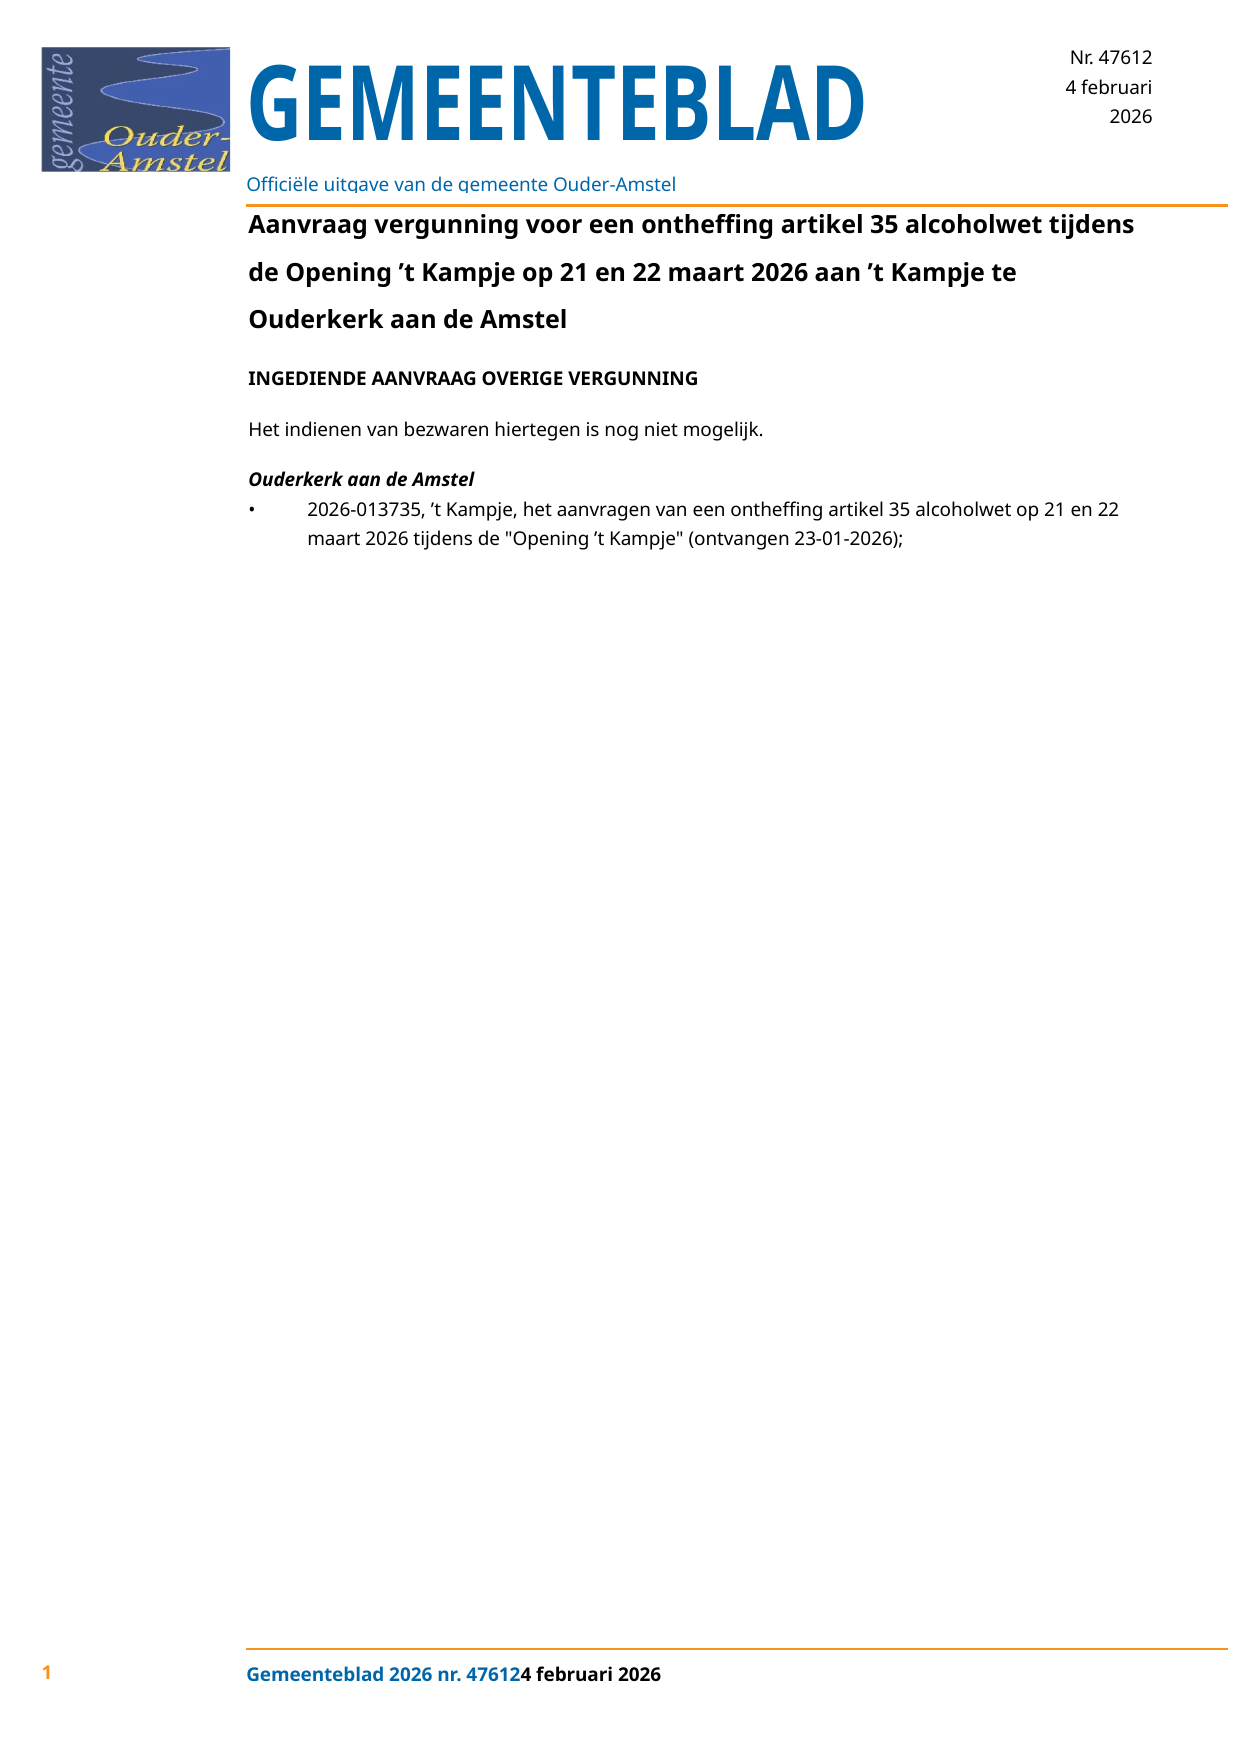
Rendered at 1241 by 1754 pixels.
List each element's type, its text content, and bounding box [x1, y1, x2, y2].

text INGEDIENDE AANVRAAG OVERIGE VERGUNNING [248, 366, 1152, 391]
list 2026-013735, ’t Kampje, het aanvragen van een ontheffing artikel 35 alcoholwet op 21 en 22 maart 2026 tijdens de "Opening ’t Kampje" (ontvangen 23-01-2026); [248, 496, 1152, 551]
picture [41, 47, 231, 172]
text Het indienen van bezwaren hiertegen is nog niet mogelijk. [248, 416, 1152, 442]
text Aanvraag vergunning voor een ontheffing artikel 35 alcoholwet tijdens de Opening ’t Kampje op 21 en 22 maart 2026 aan ’t Kampje te Ouderkerk aan de Amstel [248, 207, 1152, 336]
text Ouderkerk aan de Amstel [248, 466, 1152, 492]
